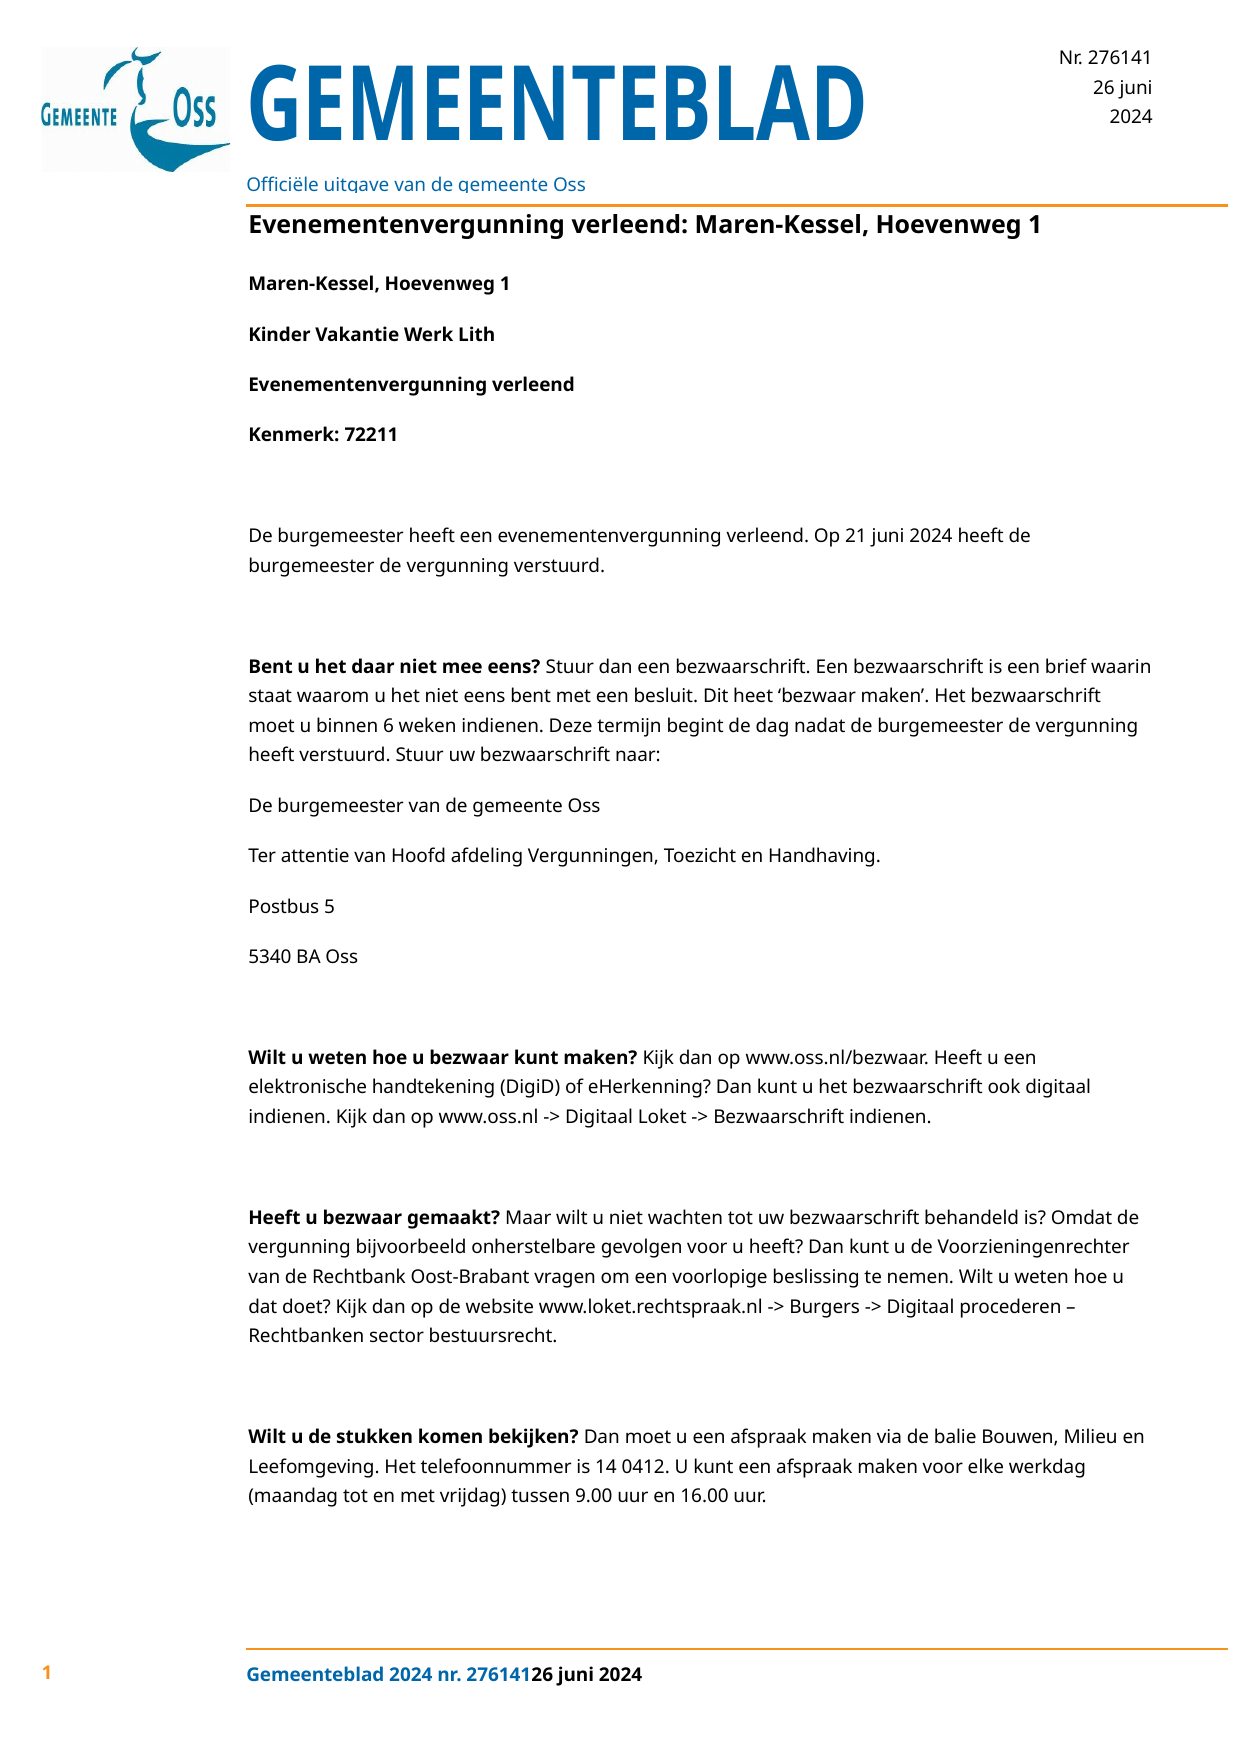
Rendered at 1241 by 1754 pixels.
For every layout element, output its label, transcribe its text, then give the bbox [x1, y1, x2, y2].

text Ter attentie van Hoofd afdeling Vergunningen, Toezicht en Handhaving. [248, 842, 1152, 868]
text Evenementenvergunning verleend [248, 371, 1152, 397]
text De burgemeester van de gemeente Oss [248, 792, 1152, 818]
text Wilt u weten hoe u bezwaar kunt maken? Kijk dan op www.oss.nl/bezwaar. Heeft u een elektronische handtekening (DigiD) of eHerkenning? Dan kunt u het bezwaarschrift ook digitaal indienen. Kijk dan op www.oss.nl -> Digitaal Loket -> Bezwaarschrift indienen. [248, 1044, 1152, 1129]
text De burgemeester heeft een evenementenvergunning verleend. Op 21 juni 2024 heeft de burgemeester de vergunning verstuurd. [248, 522, 1152, 578]
text Postbus 5 [248, 893, 1152, 918]
picture [41, 47, 231, 172]
text Wilt u de stukken komen bekijken? Dan moet u een afspraak maken via de balie Bouwen, Milieu en Leefomgeving. Het telefoonnummer is 14 0412. U kunt een afspraak maken voor elke werkdag (maandag tot en met vrijdag) tussen 9.00 uur en 16.00 uur. [248, 1423, 1152, 1508]
text Maren-Kessel, Hoevenweg 1 [248, 270, 1152, 296]
text Heeft u bezwaar gemaakt? Maar wilt u niet wachten tot uw bezwaarschrift behandeld is? Omdat de vergunning bijvoorbeeld onherstelbare gevolgen voor u heeft? Dan kunt u de Voorzieningenrechter van de Rechtbank Oost-Brabant vragen om een voorlopige beslissing te nemen. Wilt u weten hoe u dat doet? Kijk dan op de website www.loket.rechtspraak.nl -> Burgers -> Digitaal procederen – Rechtbanken sector bestuursrecht. [248, 1204, 1152, 1348]
text Kinder Vakantie Werk Lith [248, 321, 1152, 346]
text Evenementenvergunning verleend: Maren-Kessel, Hoevenweg 1 [248, 207, 1152, 241]
text Kenmerk: 72211 [248, 422, 1152, 447]
text Bent u het daar niet mee eens? Stuur dan een bezwaarschrift. Een bezwaarschrift is een brief waarin staat waarom u het niet eens bent met een besluit. Dit heet ‘bezwaar maken’. Het bezwaarschrift moet u binnen 6 weken indienen. Deze termijn begint de dag nadat de burgemeester de vergunning heeft verstuurd. Stuur uw bezwaarschrift naar: [248, 653, 1152, 767]
text 5340 BA Oss [248, 943, 1152, 969]
